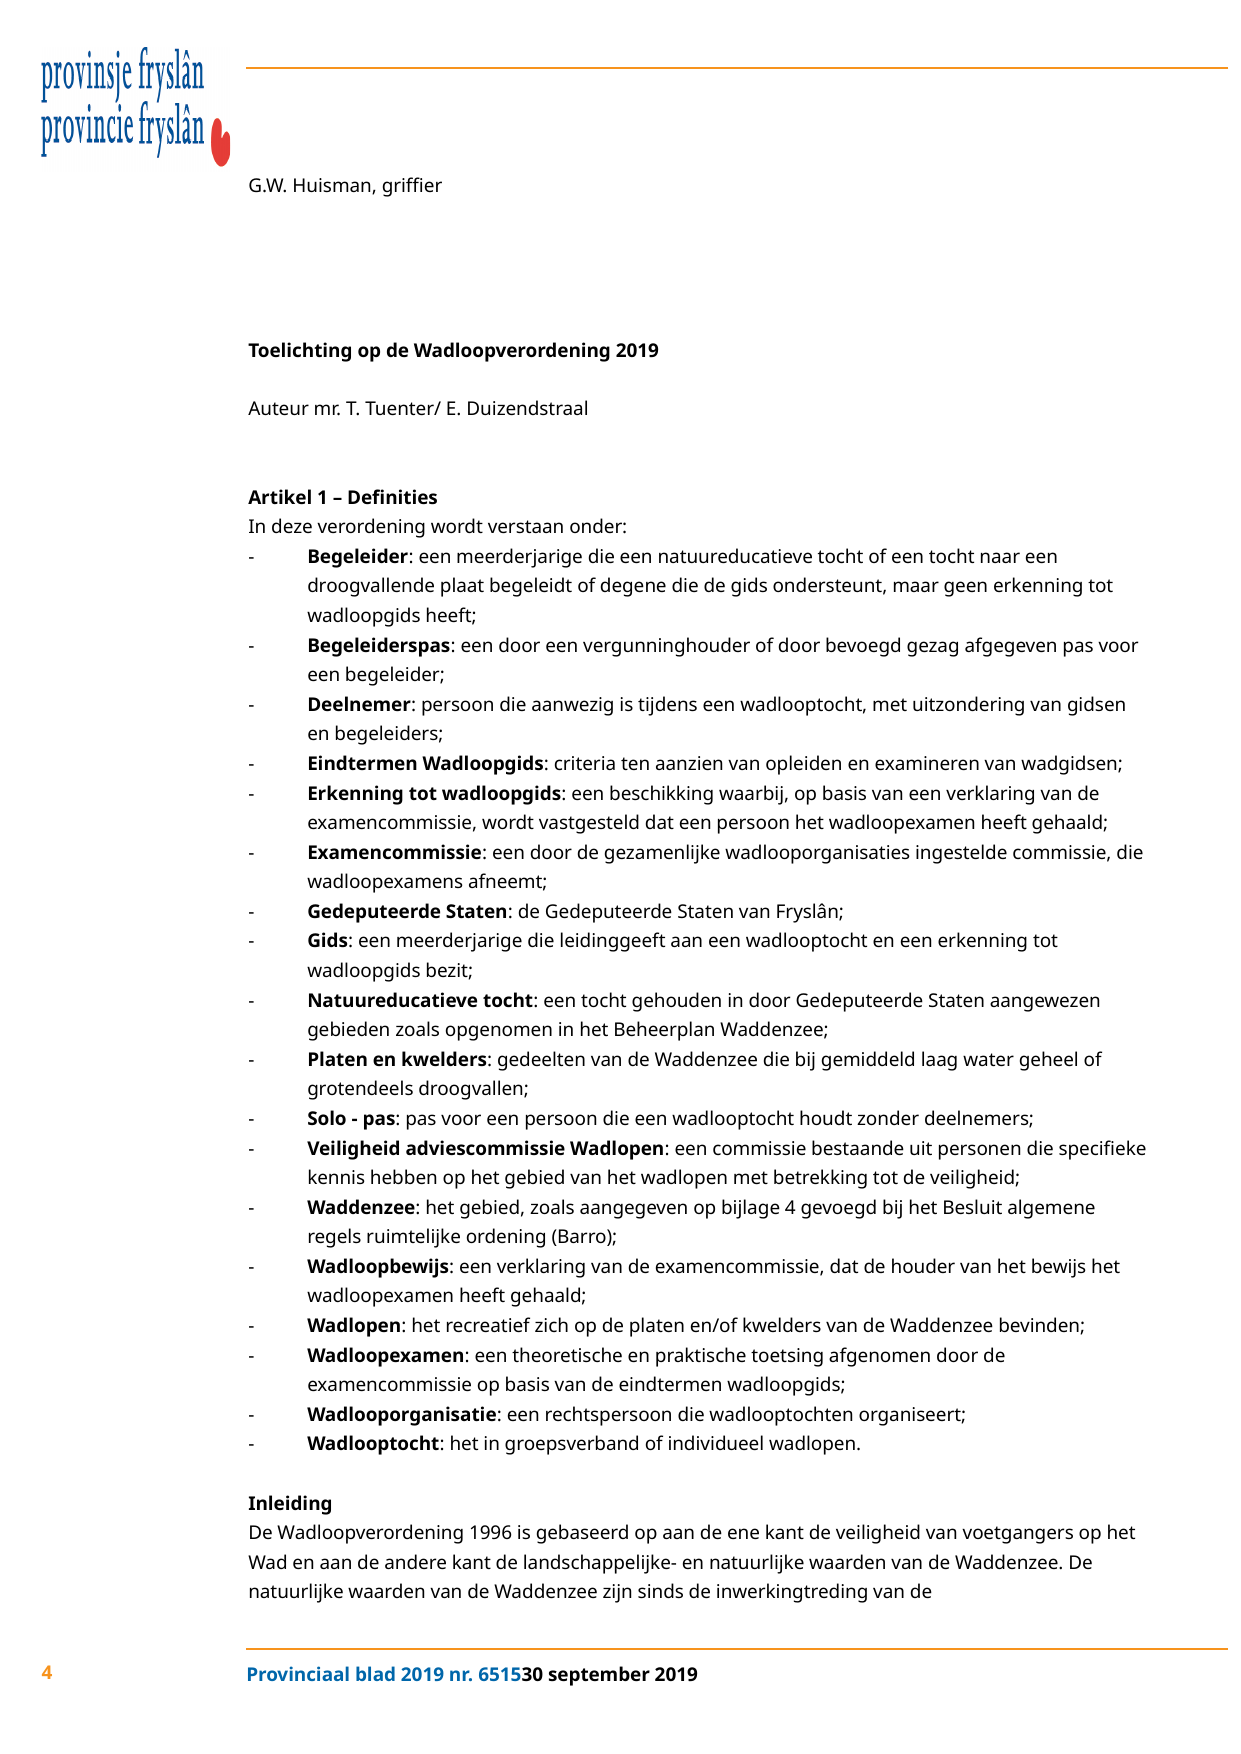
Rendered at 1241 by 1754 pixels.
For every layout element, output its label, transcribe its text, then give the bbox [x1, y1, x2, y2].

list Wadlooporganisatie: een rechtspersoon die wadlooptochten organiseert; [248, 1401, 1152, 1427]
list Begeleiderspas: een door een vergunninghouder of door bevoegd gezag afgegeven pas voor een begeleider; [248, 632, 1152, 687]
list Platen en kwelders: gedeelten van de Waddenzee die bij gemiddeld laag water geheel of grotendeels droogvallen; [248, 1046, 1152, 1101]
list Erkenning tot wadloopgids: een beschikking waarbij, op basis van een verklaring van de examencommissie, wordt vastgesteld dat een persoon het wadloopexamen heeft gehaald; [248, 780, 1152, 835]
list Wadlooptocht: het in groepsverband of individueel wadlopen. [248, 1431, 1152, 1456]
text Inleiding [248, 1490, 1152, 1516]
list Waddenzee: het gebied, zoals aangegeven op bijlage 4 gevoegd bij het Besluit algemene regels ruimtelijke ordening (Barro); [248, 1194, 1152, 1249]
list Solo - pas: pas voor een persoon die een wadlooptocht houdt zonder deelnemers; [248, 1105, 1152, 1131]
text Artikel 1 – Definities [248, 484, 1152, 510]
text Toelichting op de Wadloopverordening 2019 [248, 326, 1152, 366]
list Gedeputeerde Staten: de Gedeputeerde Staten van Fryslân; [248, 898, 1152, 924]
text Auteur mr. T. Tuenter/ E. Duizendstraal [248, 395, 1152, 421]
text In deze verordening wordt verstaan onder: [248, 513, 1152, 539]
list Examencommissie: een door de gezamenlijke wadlooporganisaties ingestelde commissie, die wadloopexamens afneemt; [248, 839, 1152, 894]
list Natuureducatieve tocht: een tocht gehouden in door Gedeputeerde Staten aangewezen gebieden zoals opgenomen in het Beheerplan Waddenzee; [248, 987, 1152, 1042]
list Eindtermen Wadloopgids: criteria ten aanzien van opleiden en examineren van wadgidsen; [248, 750, 1152, 776]
list Wadloopbewijs: een verklaring van de examencommissie, dat de houder van het bewijs het wadloopexamen heeft gehaald; [248, 1253, 1152, 1308]
list Deelnemer: persoon die aanwezig is tijdens een wadlooptocht, met uitzondering van gidsen en begeleiders; [248, 691, 1152, 746]
list Wadlopen: het recreatief zich op de platen en/of kwelders van de Waddenzee bevinden; [248, 1312, 1152, 1338]
text De Wadloopverordening 1996 is gebaseerd op aan de ene kant de veiligheid van voetgangers op het Wad en aan de andere kant de landschappelijke- en natuurlijke waarden van de Waddenzee. De natuurlijke waarden van de Waddenzee zijn sinds de inwerkingtreding van de [248, 1519, 1152, 1604]
list Begeleider: een meerderjarige die een natuureducatieve tocht of een tocht naar een droogvallende plaat begeleidt of degene die de gids ondersteunt, maar geen erkenning tot wadloopgids heeft; [248, 543, 1152, 628]
picture [41, 47, 231, 172]
list Veiligheid adviescommissie Wadlopen: een commissie bestaande uit personen die specifieke kennis hebben op het gebied van het wadlopen met betrekking tot de veiligheid; [248, 1135, 1152, 1190]
list Gids: een meerderjarige die leidinggeeft aan een wadlooptocht en een erkenning tot wadloopgids bezit; [248, 928, 1152, 983]
text G.W. Huisman, griffier [248, 172, 1152, 198]
list Wadloopexamen: een theoretische en praktische toetsing afgenomen door de examencommissie op basis van de eindtermen wadloopgids; [248, 1342, 1152, 1397]
